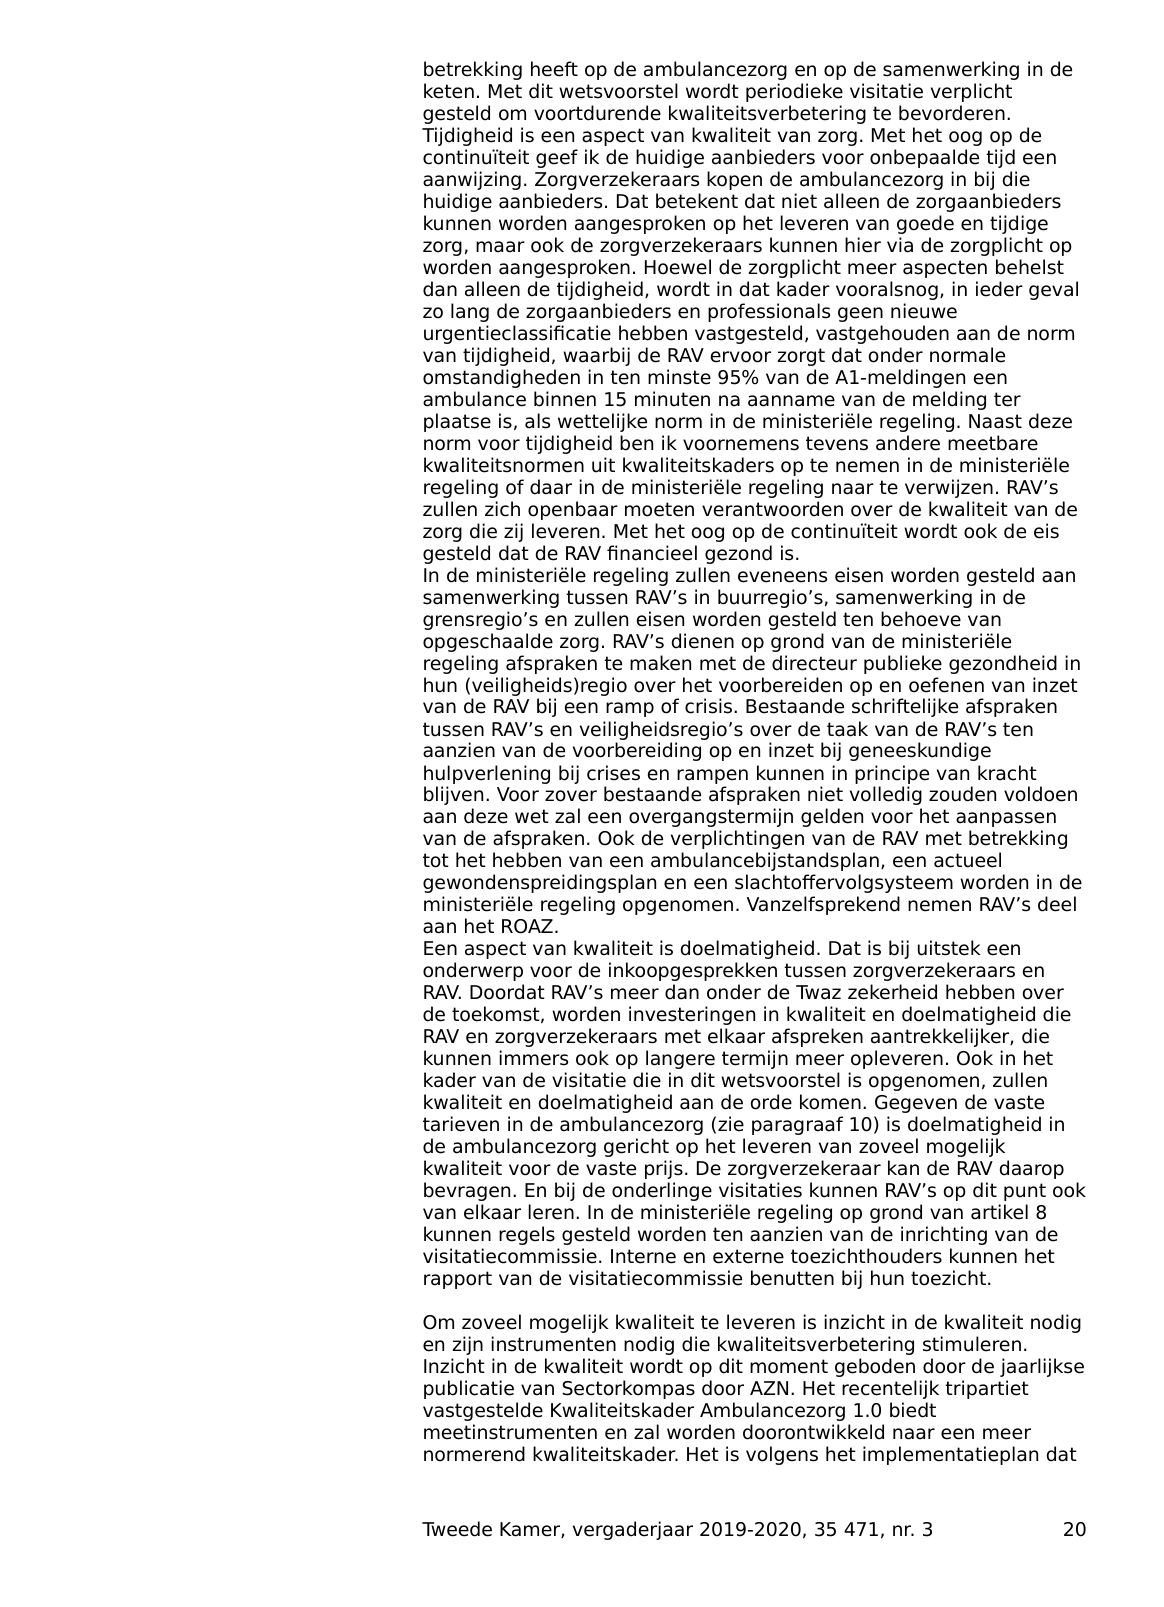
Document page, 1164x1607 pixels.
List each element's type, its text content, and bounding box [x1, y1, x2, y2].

text betrekking heeft op de ambulancezorg en op de samenwerking in de keten. Met dit wetsvoorstel wordt periodieke visitatie verplicht gesteld om voortdurende kwaliteitsverbetering te bevorderen. [422, 59, 1087, 125]
text Om zoveel mogelijk kwaliteit te leveren is inzicht in de kwaliteit nodig en zijn instrumenten nodig die kwaliteitsverbetering stimuleren. Inzicht in de kwaliteit wordt op dit moment geboden door de jaarlijkse publicatie van Sectorkompas door AZN. Het recentelijk tripartiet vastgestelde Kwaliteitskader Ambulancezorg 1.0 biedt meetinstrumenten en zal worden doorontwikkeld naar een meer normerend kwaliteitskader. Het is volgens het implementatieplan dat [422, 1312, 1087, 1466]
text Tijdigheid is een aspect van kwaliteit van zorg. Met het oog op de continuïteit geef ik de huidige aanbieders voor onbepaalde tijd een aanwijzing. Zorgverzekeraars kopen de ambulancezorg in bij die huidige aanbieders. Dat betekent dat niet alleen de zorgaanbieders kunnen worden aangesproken op het leveren van goede en tijdige zorg, maar ook de zorgverzekeraars kunnen hier via de zorgplicht op worden aangesproken. Hoewel de zorgplicht meer aspecten behelst dan alleen de tijdigheid, wordt in dat kader vooralsnog, in ieder geval zo lang de zorgaanbieders en professionals geen nieuwe urgentieclassificatie hebben vastgesteld, vastgehouden aan de norm van tijdigheid, waarbij de RAV ervoor zorgt dat onder normale omstandigheden in ten minste 95% van de A1-meldingen een ambulance binnen 15 minuten na aanname van de melding ter plaatse is, als wettelijke norm in de ministeriële regeling. Naast deze norm voor tijdigheid ben ik voornemens tevens andere meetbare kwaliteitsnormen uit kwaliteitskaders op te nemen in de ministeriële regeling of daar in de ministeriële regeling naar te verwijzen. RAV’s zullen zich openbaar moeten verantwoorden over de kwaliteit van de zorg die zij leveren. Met het oog op de continuïteit wordt ook de eis gesteld dat de RAV financieel gezond is. [422, 125, 1087, 564]
text In de ministeriële regeling zullen eveneens eisen worden gesteld aan samenwerking tussen RAV’s in buurregio’s, samenwerking in de grensregio’s en zullen eisen worden gesteld ten behoeve van opgeschaalde zorg. RAV’s dienen op grond van de ministeriële regeling afspraken te maken met de directeur publieke gezondheid in hun (veiligheids)regio over het voorbereiden op en oefenen van inzet van de RAV bij een ramp of crisis. Bestaande schriftelijke afspraken tussen RAV’s en veiligheidsregio’s over de taak van de RAV’s ten aanzien van de voorbereiding op en inzet bij geneeskundige hulpverlening bij crises en rampen kunnen in principe van kracht blijven. Voor zover bestaande afspraken niet volledig zouden voldoen aan deze wet zal een overgangstermijn gelden voor het aanpassen van de afspraken. Ook de verplichtingen van de RAV met betrekking tot het hebben van een ambulancebijstandsplan, een actueel gewondenspreidingsplan en een slachtoffervolgsysteem worden in de ministeriële regeling opgenomen. Vanzelfsprekend nemen RAV’s deel aan het ROAZ. [422, 564, 1087, 938]
text Een aspect van kwaliteit is doelmatigheid. Dat is bij uitstek een onderwerp voor de inkoopgesprekken tussen zorgverzekeraars en RAV. Doordat RAV’s meer dan onder de Twaz zekerheid hebben over de toekomst, worden investeringen in kwaliteit en doelmatigheid die RAV en zorgverzekeraars met elkaar afspreken aantrekkelijker, die kunnen immers ook op langere termijn meer opleveren. Ook in het kader van de visitatie die in dit wetsvoorstel is opgenomen, zullen kwaliteit en doelmatigheid aan de orde komen. Gegeven de vaste tarieven in de ambulancezorg (zie paragraaf 10) is doelmatigheid in de ambulancezorg gericht op het leveren van zoveel mogelijk kwaliteit voor de vaste prijs. De zorgverzekeraar kan de RAV daarop bevragen. En bij de onderlinge visitaties kunnen RAV’s op dit punt ook van elkaar leren. In de ministeriële regeling op grond van artikel 8 kunnen regels gesteld worden ten aanzien van de inrichting van de visitatiecommissie. Interne en externe toezichthouders kunnen het rapport van de visitatiecommissie benutten bij hun toezicht. [422, 938, 1087, 1290]
